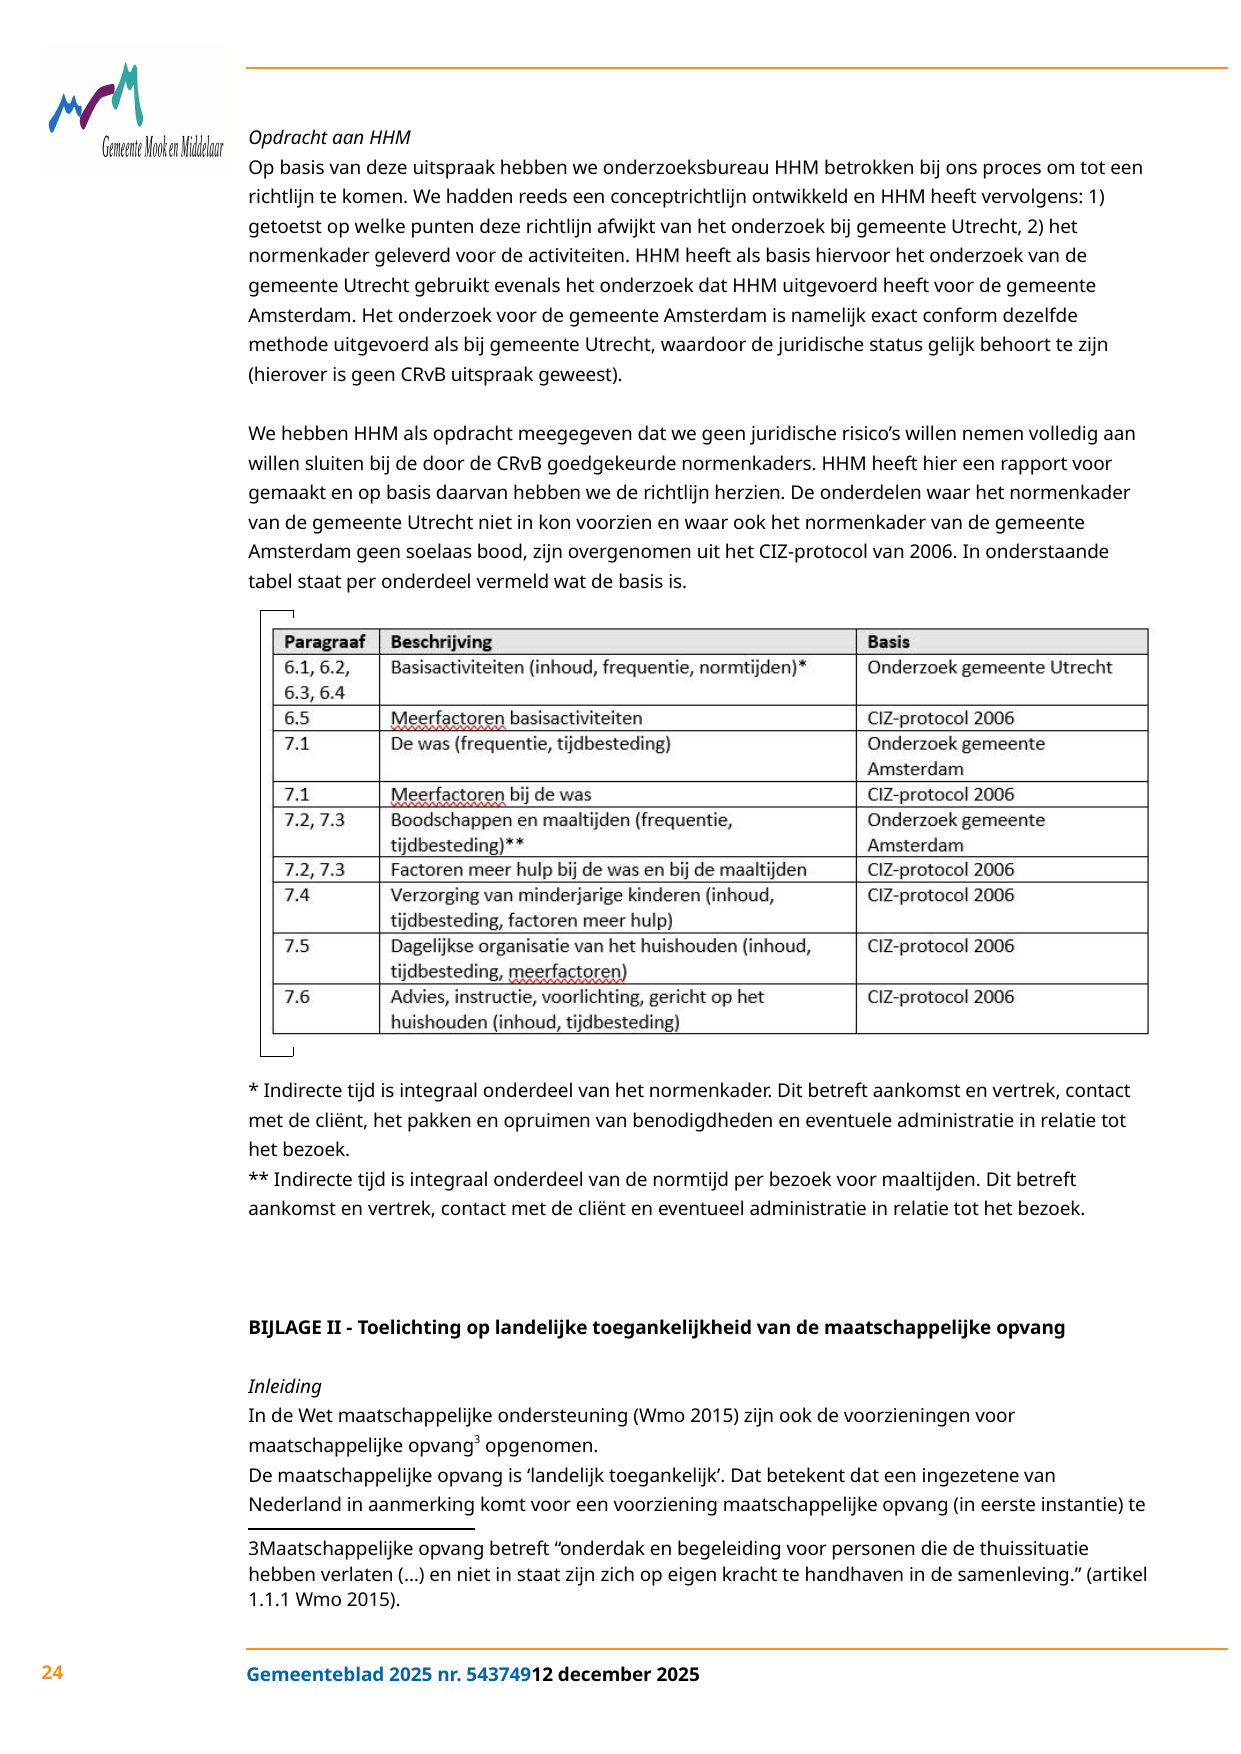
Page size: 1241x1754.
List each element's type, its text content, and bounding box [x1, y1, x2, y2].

text BIJLAGE II - Toelichting op landelijke toegankelijkheid van de maatschappelijke opvang [248, 1314, 1152, 1340]
text De maatschappelijke opvang is ‘landelijk toegankelijk’. Dat betekent dat een ingezetene van Nederland in aanmerking komt voor een voorziening maatschappelijke opvang (in eerste instantie) te [248, 1462, 1152, 1517]
text Opdracht aan HHM [248, 124, 1152, 150]
picture [268, 618, 1173, 1047]
text Op basis van deze uitspraak hebben we onderzoeksbureau HHM betrokken bij ons proces om tot een richtlijn te komen. We hadden reeds een conceptrichtlijn ontwikkeld en HHM heeft vervolgens: 1) getoetst op welke punten deze richtlijn afwijkt van het onderzoek bij gemeente Utrecht, 2) het normenkader geleverd voor de activiteiten. HHM heeft als basis hiervoor het onderzoek van de gemeente Utrecht gebruikt evenals het onderzoek dat HHM uitgevoerd heeft voor de gemeente Amsterdam. Het onderzoek voor de gemeente Amsterdam is namelijk exact conform dezelfde methode uitgevoerd als bij gemeente Utrecht, waardoor de juridische status gelijk behoort te zijn (hierover is geen CRvB uitspraak geweest). [248, 154, 1152, 387]
text * Indirecte tijd is integraal onderdeel van het normenkader. Dit betreft aankomst en vertrek, contact met de cliënt, het pakken en opruimen van benodigdheden en eventuele administratie in relatie tot het bezoek. [248, 1077, 1152, 1162]
text Inleiding [248, 1373, 1152, 1399]
text In de Wet maatschappelijke ondersteuning (Wmo 2015) zijn ook de voorzieningen voor maatschappelijke opvang opgenomen. [248, 1403, 1152, 1458]
text Maatschappelijke opvang betreft “onderdak en begeleiding voor personen die de thuissituatie hebben verlaten (…) en niet in staat zijn zich op eigen kracht te handhaven in de samenleving.” (artikel 1.1.1 Wmo 2015). [248, 1535, 1152, 1612]
picture [41, 47, 231, 172]
text ** Indirecte tijd is integraal onderdeel van de normtijd per bezoek voor maaltijden. Dit betreft aankomst en vertrek, contact met de cliënt en eventueel administratie in relatie tot het bezoek. [248, 1166, 1152, 1221]
text We hebben HHM als opdracht meegegeven dat we geen juridische risico’s willen nemen volledig aan willen sluiten bij de door de CRvB goedgekeurde normenkaders. HHM heeft hier een rapport voor gemaakt en op basis daarvan hebben we de richtlijn herzien. De onderdelen waar het normenkader van de gemeente Utrecht niet in kon voorzien en waar ook het normenkader van de gemeente Amsterdam geen soelaas bood, zijn overgenomen uit het CIZ-protocol van 2006. In onderstaande tabel staat per onderdeel vermeld wat de basis is. [248, 420, 1152, 594]
